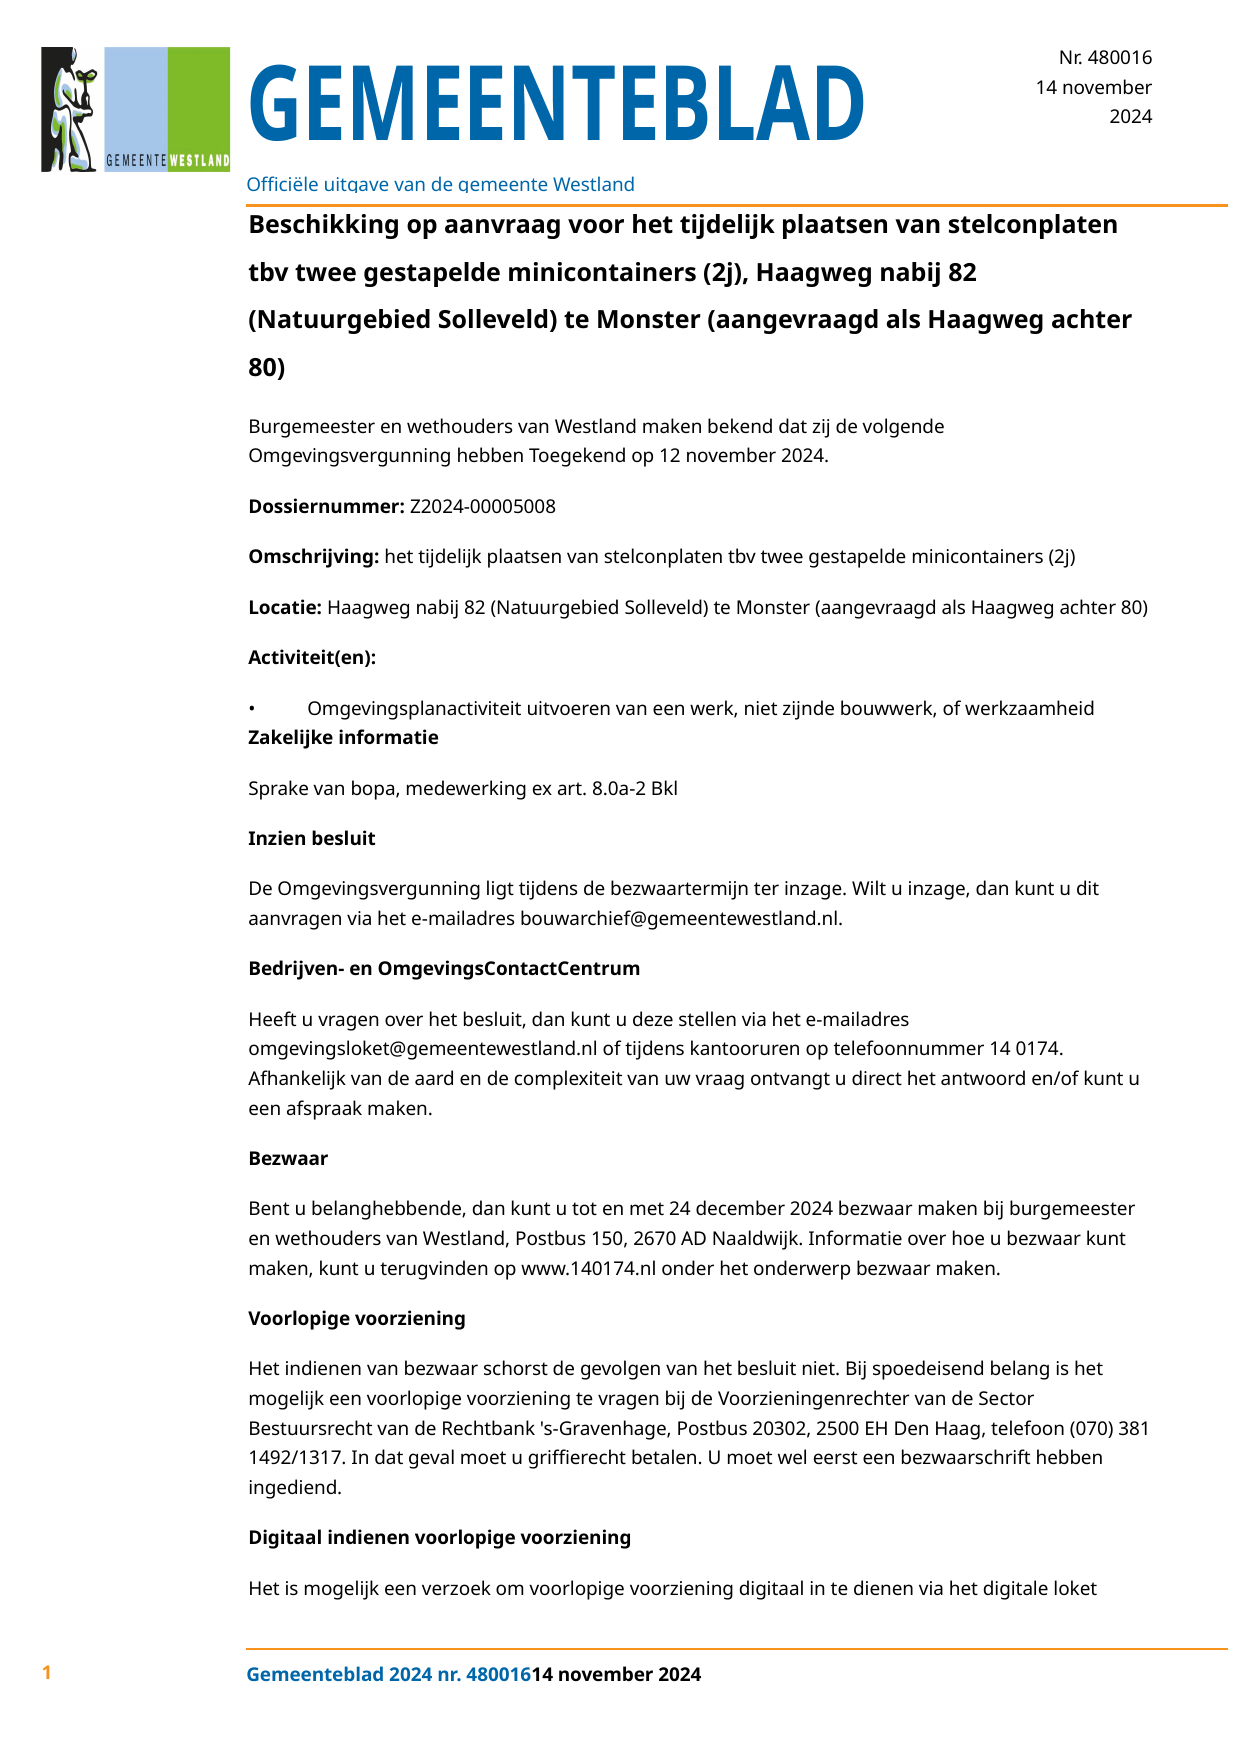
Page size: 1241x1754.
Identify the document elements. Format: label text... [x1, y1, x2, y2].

text Voorlopige voorziening [248, 1305, 1152, 1331]
text Zakelijke informatie [248, 724, 1152, 750]
text Inzien besluit [248, 825, 1152, 851]
picture [41, 47, 231, 172]
text De Omgevingsvergunning ligt tijdens de bezwaartermijn ter inzage. Wilt u inzage, dan kunt u dit aanvragen via het e-mailadres bouwarchief@gemeentewestland.nl. [248, 876, 1152, 931]
text Bedrijven- en OmgevingsContactCentrum [248, 956, 1152, 981]
text Omschrijving: het tijdelijk plaatsen van stelconplaten tbv twee gestapelde minicontainers (2j) [248, 543, 1152, 569]
text Sprake van bopa, medewerking ex art. 8.0a-2 Bkl [248, 775, 1152, 801]
list Omgevingsplanactiviteit uitvoeren van een werk, niet zijnde bouwwerk, of werkzaamheid [248, 695, 1152, 721]
text Bezwaar [248, 1145, 1152, 1171]
text Digitaal indienen voorlopige voorziening [248, 1524, 1152, 1550]
text Heeft u vragen over het besluit, dan kunt u deze stellen via het e-mailadres omgevingsloket@gemeentewestland.nl of tijdens kantooruren op telefoonnummer 14 0174. Afhankelijk van de aard en de complexiteit van uw vraag ontvangt u direct het antwoord en/of kunt u een afspraak maken. [248, 1006, 1152, 1121]
text Locatie: Haagweg nabij 82 (Natuurgebied Solleveld) te Monster (aangevraagd als Haagweg achter 80) [248, 594, 1152, 620]
text Activiteit(en): [248, 644, 1152, 670]
text Dossiernummer: Z2024-00005008 [248, 493, 1152, 519]
text Bent u belanghebbende, dan kunt u tot en met 24 december 2024 bezwaar maken bij burgemeester en wethouders van Westland, Postbus 150, 2670 AD Naaldwijk. Informatie over hoe u bezwaar kunt maken, kunt u terugvinden op www.140174.nl onder het onderwerp bezwaar maken. [248, 1196, 1152, 1281]
text Het indienen van bezwaar schorst de gevolgen van het besluit niet. Bij spoedeisend belang is het mogelijk een voorlopige voorziening te vragen bij de Voorzieningenrechter van de Sector Bestuursrecht van de Rechtbank 's-Gravenhage, Postbus 20302, 2500 EH Den Haag, telefoon (070) 381 1492/1317. In dat geval moet u griffierecht betalen. U moet wel eerst een bezwaarschrift hebben ingediend. [248, 1356, 1152, 1500]
text Het is mogelijk een verzoek om voorlopige voorziening digitaal in te dienen via het digitale loket [248, 1575, 1152, 1601]
text Beschikking op aanvraag voor het tijdelijk plaatsen van stelconplaten tbv twee gestapelde minicontainers (2j), Haagweg nabij 82 (Natuurgebied Solleveld) te Monster (aangevraagd als Haagweg achter 80) [248, 207, 1152, 384]
text Burgemeester en wethouders van Westland maken bekend dat zij de volgende Omgevingsvergunning hebben Toegekend op 12 november 2024. [248, 413, 1152, 468]
